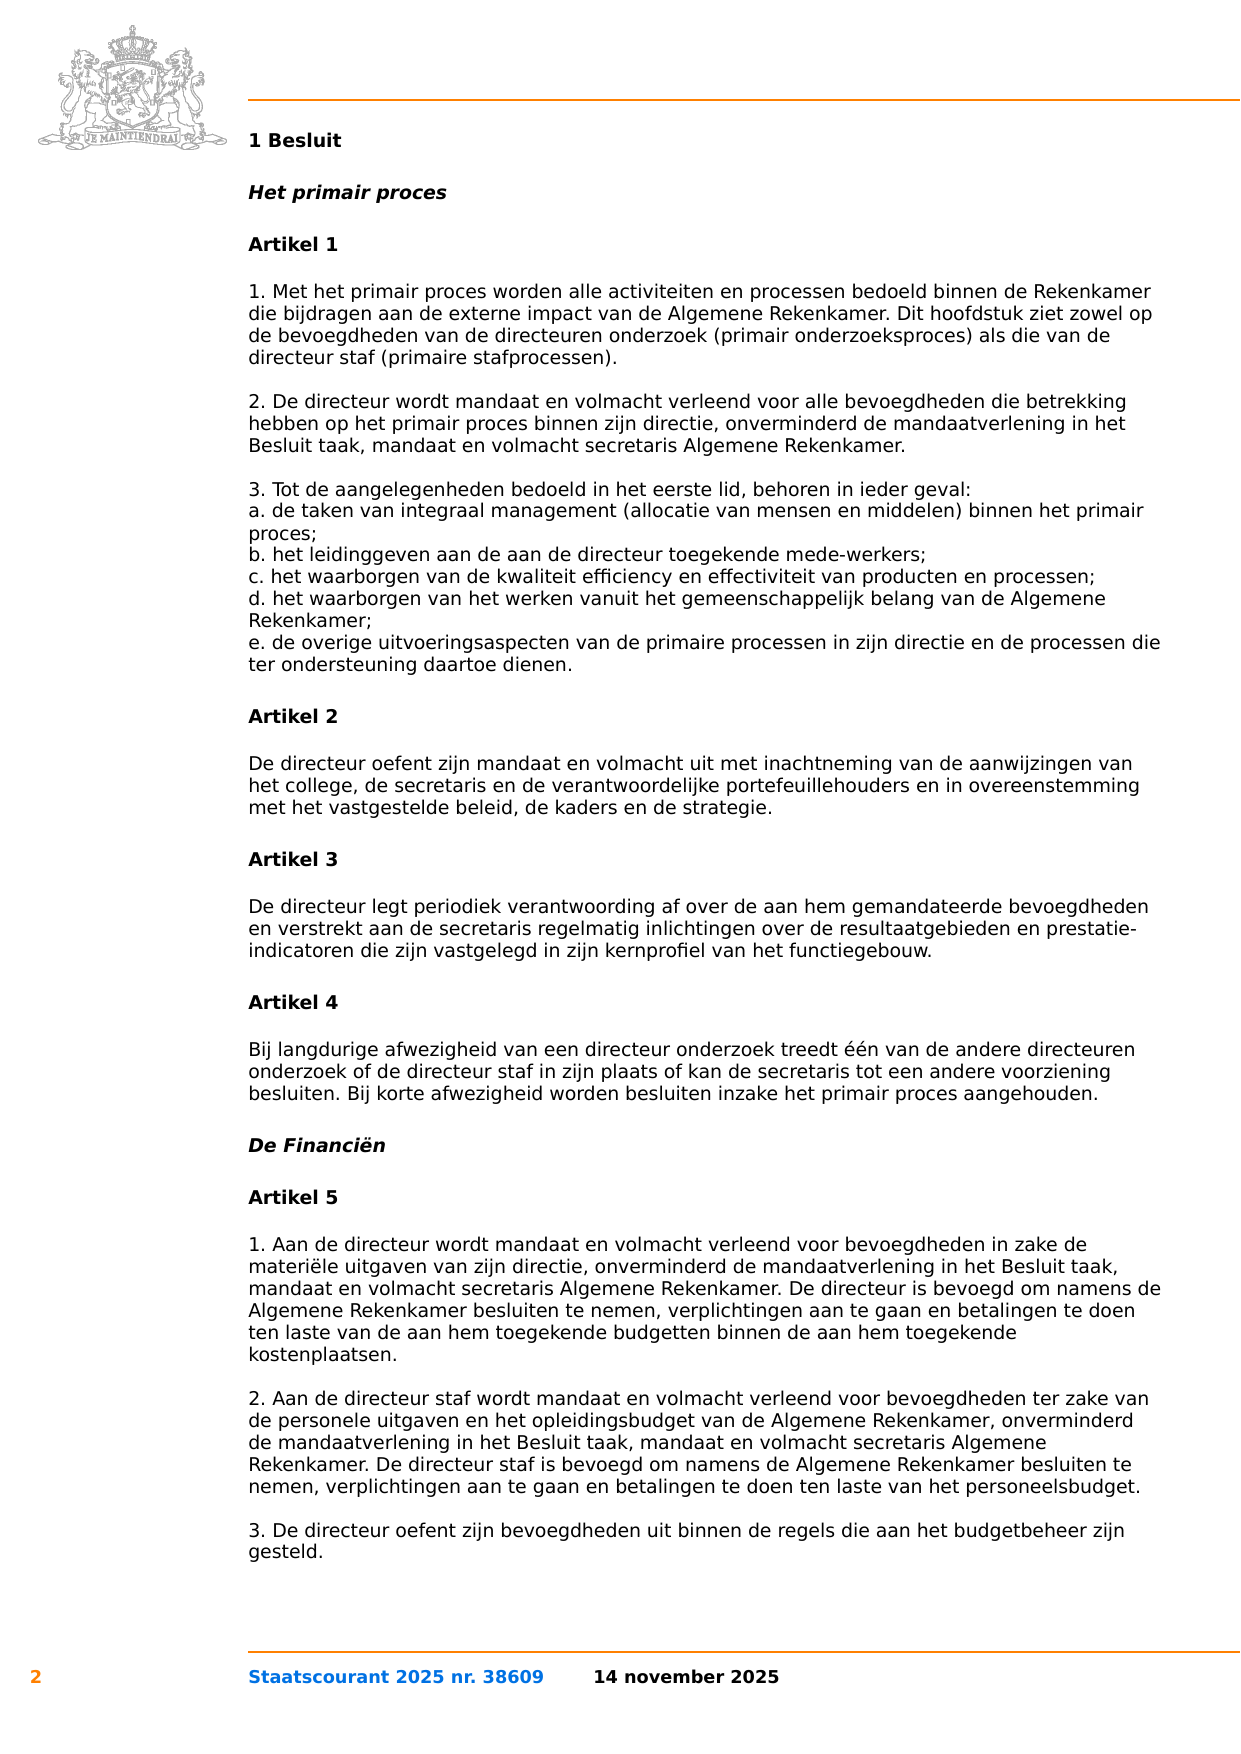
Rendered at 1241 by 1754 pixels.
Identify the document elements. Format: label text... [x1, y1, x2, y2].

text 3. Tot de aangelegenheden bedoeld in het eerste lid, behoren in ieder geval: [248, 478, 1163, 500]
subtitle Artikel 5 [248, 1187, 1163, 1209]
text 2. De directeur wordt mandaat en volmacht verleend voor alle bevoegdheden die betrekking hebben op het primair proces binnen zijn directie, onverminderd de mandaatverlening in het Besluit taak, mandaat en volmacht secretaris Algemene Rekenkamer. [248, 391, 1163, 457]
subtitle Artikel 3 [248, 849, 1163, 871]
text De directeur oefent zijn mandaat en volmacht uit met inachtneming van de aanwijzingen van het college, de secretaris en de verantwoordelijke portefeuillehouders en in overeenstemming met het vastgestelde beleid, de kaders en de strategie. [248, 753, 1163, 819]
text 3. De directeur oefent zijn bevoegdheden uit binnen de regels die aan het budgetbeheer zijn gesteld. [248, 1519, 1163, 1563]
subtitle De Financiën [248, 1135, 1163, 1157]
subtitle Artikel 2 [248, 706, 1163, 728]
subtitle Het primair proces [248, 182, 1163, 204]
picture [38, 25, 227, 150]
text d. het waarborgen van het werken vanuit het gemeenschappelijk belang van de Algemene Rekenkamer; [248, 588, 1163, 632]
subtitle Artikel 4 [248, 992, 1163, 1014]
subtitle 1 Besluit [248, 130, 1163, 152]
text De directeur legt periodiek verantwoording af over de aan hem gemandateerde bevoegdheden en verstrekt aan de secretaris regelmatig inlichtingen over de resultaatgebieden en prestatie-indicatoren die zijn vastgelegd in zijn kernprofiel van het functiegebouw. [248, 896, 1163, 962]
text a. de taken van integraal management (allocatie van mensen en middelen) binnen het primair proces; [248, 500, 1163, 544]
text 2. Aan de directeur staf wordt mandaat en volmacht verleend voor bevoegdheden ter zake van de personele uitgaven en het opleidingsbudget van de Algemene Rekenkamer, onverminderd de mandaatverlening in het Besluit taak, mandaat en volmacht secretaris Algemene Rekenkamer. De directeur staf is bevoegd om namens de Algemene Rekenkamer besluiten te nemen, verplichtingen aan te gaan en betalingen te doen ten laste van het personeelsbudget. [248, 1388, 1163, 1498]
text 1. Met het primair proces worden alle activiteiten en processen bedoeld binnen de Rekenkamer die bijdragen aan de externe impact van de Algemene Rekenkamer. Dit hoofdstuk ziet zowel op de bevoegdheden van de directeuren onderzoek (primair onderzoeksproces) als die van de directeur staf (primaire stafprocessen). [248, 281, 1163, 369]
text Bij langdurige afwezigheid van een directeur onderzoek treedt één van de andere directeuren onderzoek of de directeur staf in zijn plaats of kan de secretaris tot een andere voorziening besluiten. Bij korte afwezigheid worden besluiten inzake het primair proces aangehouden. [248, 1039, 1163, 1105]
text 1. Aan de directeur wordt mandaat en volmacht verleend voor bevoegdheden in zake de materiële uitgaven van zijn directie, onverminderd de mandaatverlening in het Besluit taak, mandaat en volmacht secretaris Algemene Rekenkamer. De directeur is bevoegd om namens de Algemene Rekenkamer besluiten te nemen, verplichtingen aan te gaan en betalingen te doen ten laste van de aan hem toegekende budgetten binnen de aan hem toegekende kostenplaatsen. [248, 1234, 1163, 1366]
text b. het leidinggeven aan de aan de directeur toegekende mede-werkers; [248, 544, 1163, 566]
text e. de overige uitvoeringsaspecten van de primaire processen in zijn directie en de processen die ter ondersteuning daartoe dienen. [248, 632, 1163, 676]
subtitle Artikel 1 [248, 234, 1163, 256]
text c. het waarborgen van de kwaliteit efficiency en effectiviteit van producten en processen; [248, 566, 1163, 588]
